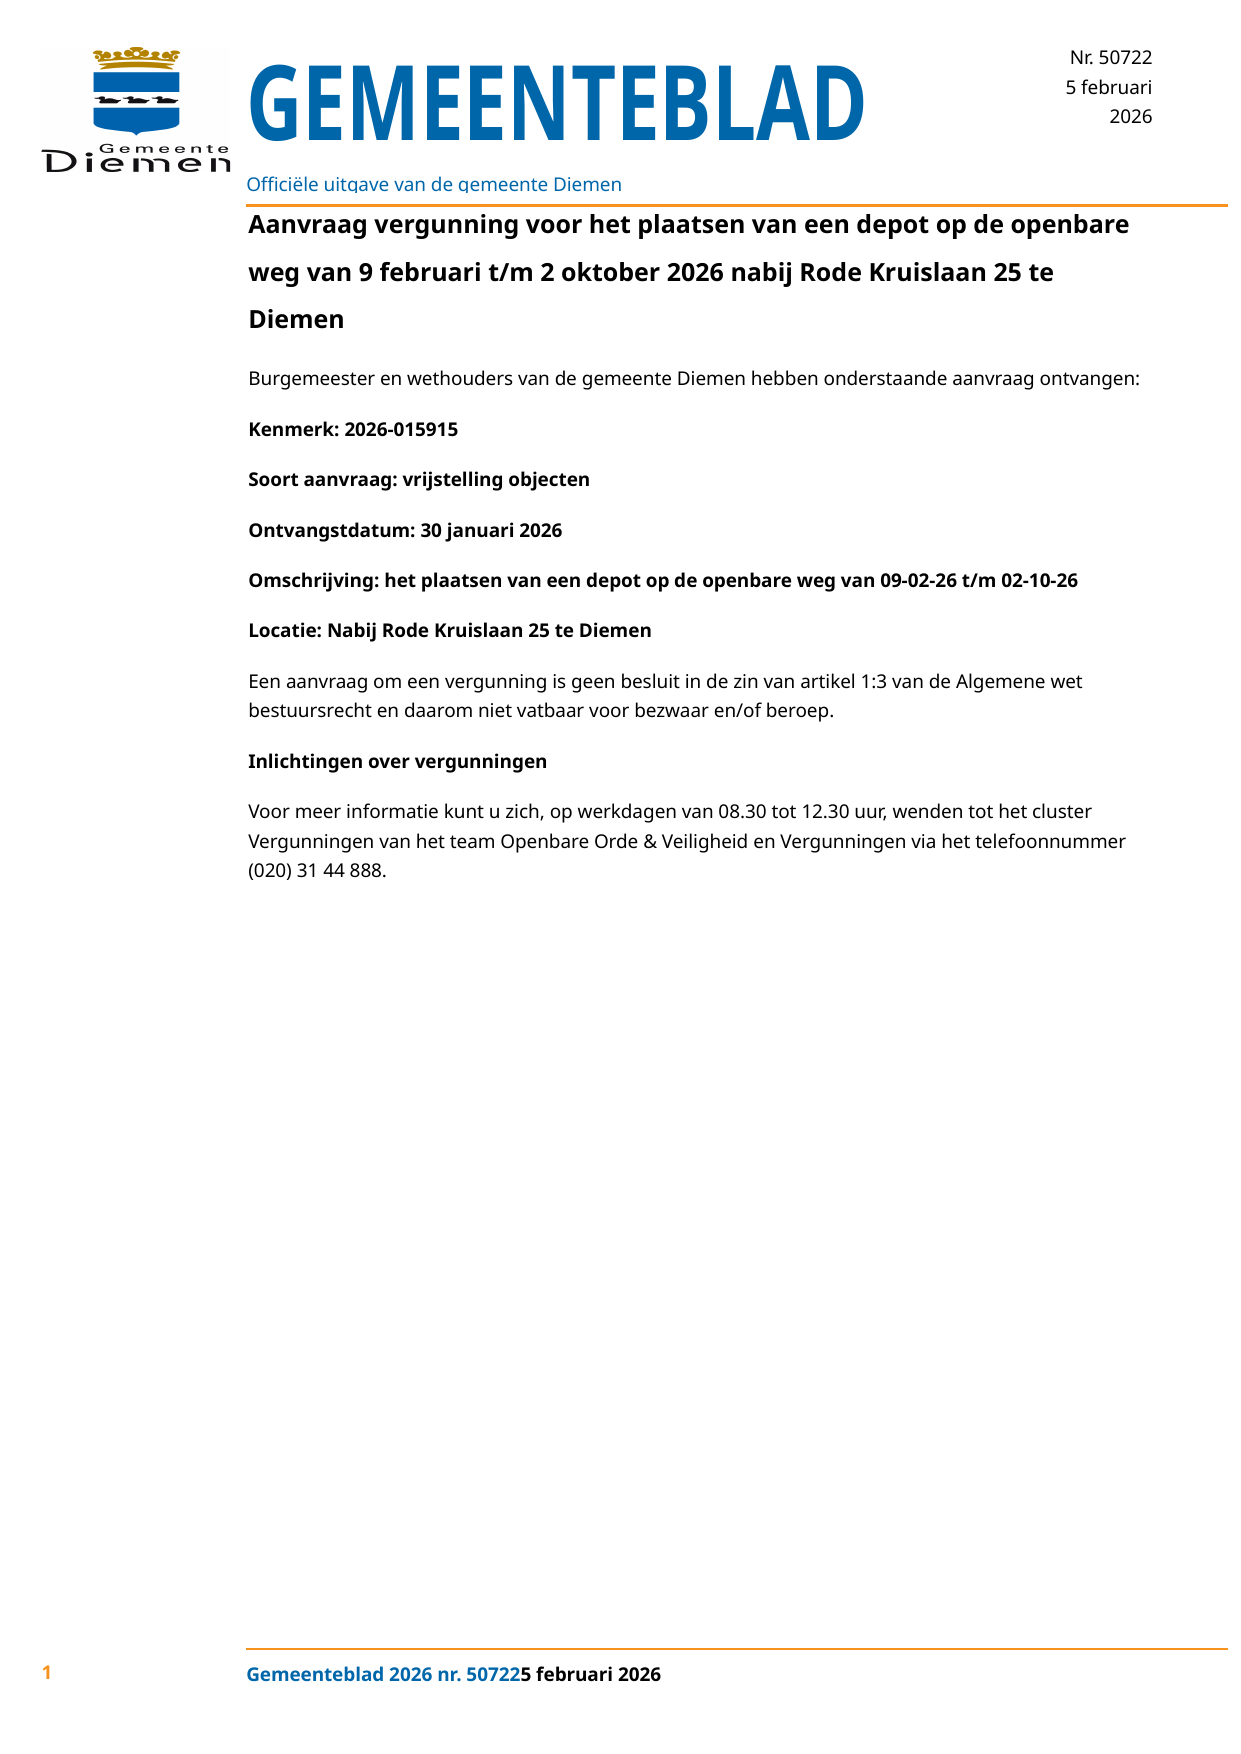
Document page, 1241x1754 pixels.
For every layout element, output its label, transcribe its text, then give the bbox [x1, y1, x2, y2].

text Aanvraag vergunning voor het plaatsen van een depot op de openbare weg van 9 februari t/m 2 oktober 2026 nabij Rode Kruislaan 25 te Diemen [248, 207, 1152, 336]
text Een aanvraag om een vergunning is geen besluit in de zin van artikel 1:3 van de Algemene wet bestuursrecht en daarom niet vatbaar voor bezwaar en/of beroep. [248, 668, 1152, 723]
text Inlichtingen over vergunningen [248, 748, 1152, 774]
picture [41, 47, 231, 172]
text Ontvangstdatum: 30 januari 2026 [248, 517, 1152, 542]
text Locatie: Nabij Rode Kruislaan 25 te Diemen [248, 618, 1152, 643]
text Soort aanvraag: vrijstelling objecten [248, 466, 1152, 492]
text Kenmerk: 2026-015915 [248, 416, 1152, 442]
text Burgemeester en wethouders van de gemeente Diemen hebben onderstaande aanvraag ontvangen: [248, 366, 1152, 391]
text Voor meer informatie kunt u zich, op werkdagen van 08.30 tot 12.30 uur, wenden tot het cluster Vergunningen van het team Openbare Orde & Veiligheid en Vergunningen via het telefoonnummer (020) 31 44 888. [248, 798, 1152, 883]
text Omschrijving: het plaatsen van een depot op de openbare weg van 09-02-26 t/m 02-10-26 [248, 567, 1152, 593]
